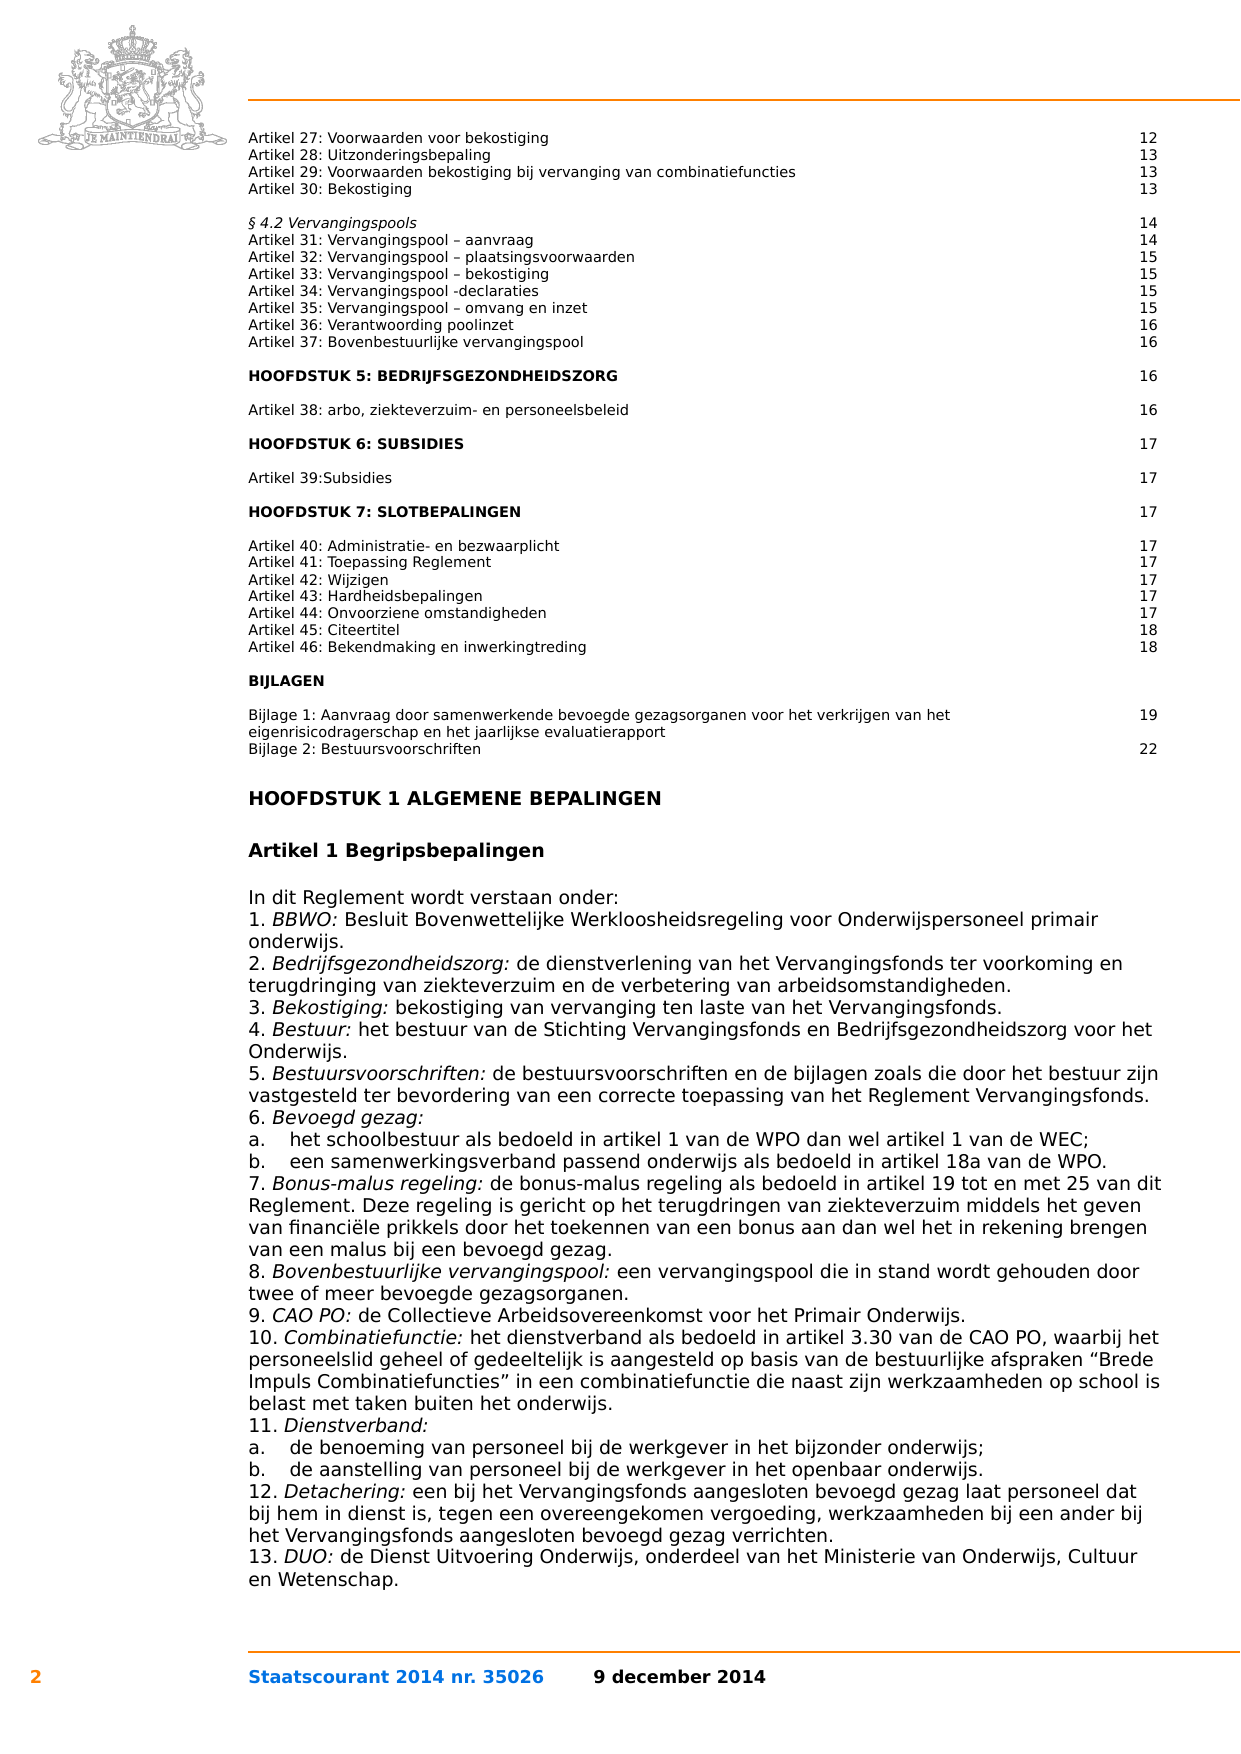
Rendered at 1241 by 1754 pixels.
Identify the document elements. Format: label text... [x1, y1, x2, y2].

table_cell Artikel 31: Vervangingspool – aanvraag [248, 232, 1089, 249]
table_cell HOOFDSTUK 7: SLOTBEPALINGEN [248, 504, 1089, 520]
table_cell 13 [1089, 181, 1163, 198]
text 10. Combinatiefunctie: het dienstverband als bedoeld in artikel 3.30 van de CAO PO, waarbij het personeelslid geheel of gedeeltelijk is aangesteld op basis van de bestuurlijke afspraken “Brede Impuls Combinatiefuncties” in een combinatiefunctie die naast zijn werkzaamheden op school is belast met taken buiten het onderwijs. [248, 1327, 1163, 1414]
table_cell Artikel 28: Uitzonderingsbepaling [248, 147, 1089, 164]
table_cell 15 [1089, 283, 1163, 300]
table_cell 19 [1089, 707, 1163, 741]
text 9. CAO PO: de Collectieve Arbeidsovereenkomst voor het Primair Onderwijs. [248, 1305, 1163, 1327]
table_cell 17 [1089, 605, 1163, 622]
table_cell 16 [1089, 368, 1163, 384]
table_cell Artikel 30: Bekostiging [248, 181, 1089, 198]
table_cell 13 [1089, 147, 1163, 164]
table_cell Artikel 32: Vervangingspool – plaatsingsvoorwaarden [248, 249, 1089, 266]
subtitle Artikel 1 Begripsbepalingen [248, 840, 1163, 862]
table_cell Artikel 35: Vervangingspool – omvang en inzet [248, 300, 1089, 317]
table_cell 17 [1089, 470, 1163, 486]
text a. de benoeming van personeel bij de werkgever in het bijzonder onderwijs; [248, 1437, 1163, 1458]
table_cell 16 [1089, 402, 1163, 418]
subtitle HOOFDSTUK 1 ALGEMENE BEPALINGEN [248, 788, 1163, 810]
table_cell Artikel 33: Vervangingspool – bekostiging [248, 266, 1089, 283]
text 13. DUO: de Dienst Uitvoering Onderwijs, onderdeel van het Ministerie van Onderwijs, Cultuur en Wetenschap. [248, 1546, 1163, 1590]
table_cell [248, 520, 1089, 537]
text 11. Dienstverband: [248, 1414, 1163, 1437]
table_cell HOOFDSTUK 5: BEDRIJFSGEZONDHEIDSZORG [248, 368, 1089, 384]
picture [38, 25, 227, 150]
table_cell § 4.2 Vervangingspools [248, 215, 1089, 232]
table_cell BIJLAGEN [248, 673, 1089, 690]
table_cell Artikel 38: arbo, ziekteverzuim- en personeelsbeleid [248, 402, 1089, 418]
table_cell 17 [1089, 554, 1163, 571]
text 7. Bonus-malus regeling: de bonus-malus regeling als bedoeld in artikel 19 tot en met 25 van dit Reglement. Deze regeling is gericht op het terugdringen van ziekteverzuim middels het geven van financiële prikkels door het toekennen van een bonus aan dan wel het in rekening brengen van een malus bij een bevoegd gezag. [248, 1173, 1163, 1261]
table_cell [1089, 453, 1163, 469]
text a. het schoolbestuur als bedoeld in artikel 1 van de WPO dan wel artikel 1 van de WEC; [248, 1129, 1163, 1151]
table_cell Artikel 27: Voorwaarden voor bekostiging [248, 130, 1089, 147]
table_cell [248, 419, 1089, 436]
table_cell [1089, 486, 1163, 503]
table_cell [248, 453, 1089, 469]
table_cell 18 [1089, 639, 1163, 656]
table_cell [1089, 385, 1163, 402]
table_cell Artikel 42: Wijzigen [248, 571, 1089, 588]
table_cell [1089, 690, 1163, 707]
table_cell Artikel 46: Bekendmaking en inwerkingtreding [248, 639, 1089, 656]
table_cell Artikel 43: Hardheidsbepalingen [248, 588, 1089, 605]
text 6. Bevoegd gezag: [248, 1107, 1163, 1129]
text b. de aanstelling van personeel bij de werkgever in het openbaar onderwijs. [248, 1458, 1163, 1481]
table_cell Artikel 40: Administratie- en bezwaarplicht [248, 538, 1089, 554]
table_cell 14 [1089, 215, 1163, 232]
table_cell 15 [1089, 266, 1163, 283]
table_cell 17 [1089, 538, 1163, 554]
text 4. Bestuur: het bestuur van de Stichting Vervangingsfonds en Bedrijfsgezondheidszorg voor het Onderwijs. [248, 1019, 1163, 1063]
table_cell 15 [1089, 300, 1163, 317]
text 12. Detachering: een bij het Vervangingsfonds aangesloten bevoegd gezag laat personeel dat bij hem in dienst is, tegen een overeengekomen vergoeding, werkzaamheden bij een ander bij het Vervangingsfonds aangesloten bevoegd gezag verrichten. [248, 1481, 1163, 1546]
table_cell [1089, 419, 1163, 436]
text 2. Bedrijfsgezondheidszorg: de dienstverlening van het Vervangingsfonds ter voorkoming en terugdringing van ziekteverzuim en de verbetering van arbeidsomstandigheden. [248, 953, 1163, 997]
table_cell Artikel 41: Toepassing Reglement [248, 554, 1089, 571]
text In dit Reglement wordt verstaan onder: [248, 887, 1163, 909]
table_cell Artikel 45: Citeertitel [248, 622, 1089, 639]
table_cell Bijlage 1: Aanvraag door samenwerkende bevoegde gezagsorganen voor het verkrijgen van het eigenrisicodragerschap en het jaarlijkse evaluatierapport [248, 707, 1089, 741]
table_cell [1089, 673, 1163, 690]
table_cell [1089, 656, 1163, 673]
table_cell Artikel 37: Bovenbestuurlijke vervangingspool [248, 334, 1089, 351]
table_cell 15 [1089, 249, 1163, 266]
table_cell Artikel 29: Voorwaarden bekostiging bij vervanging van combinatiefuncties [248, 164, 1089, 181]
table_cell Artikel 44: Onvoorziene omstandigheden [248, 605, 1089, 622]
table_cell 17 [1089, 436, 1163, 452]
text b. een samenwerkingsverband passend onderwijs als bedoeld in artikel 18a van de WPO. [248, 1151, 1163, 1173]
table_cell 17 [1089, 571, 1163, 588]
table_cell 13 [1089, 164, 1163, 181]
table_cell [248, 690, 1089, 707]
table_cell [1089, 351, 1163, 368]
table_cell 12 [1089, 130, 1163, 147]
table_cell Bijlage 2: Bestuursvoorschriften [248, 741, 1089, 758]
table_cell Artikel 36: Verantwoording poolinzet [248, 317, 1089, 334]
table_cell 14 [1089, 232, 1163, 249]
table_cell HOOFDSTUK 6: SUBSIDIES [248, 436, 1089, 452]
table_cell [248, 198, 1089, 215]
table_cell 17 [1089, 504, 1163, 520]
table_cell 16 [1089, 317, 1163, 334]
table_cell [1089, 520, 1163, 537]
table_cell 17 [1089, 588, 1163, 605]
table_cell Artikel 39:Subsidies [248, 470, 1089, 486]
table_cell 18 [1089, 622, 1163, 639]
table_cell 16 [1089, 334, 1163, 351]
text 3. Bekostiging: bekostiging van vervanging ten laste van het Vervangingsfonds. [248, 997, 1163, 1019]
table_cell [248, 656, 1089, 673]
table_cell [1089, 198, 1163, 215]
text 5. Bestuursvoorschriften: de bestuursvoorschriften en de bijlagen zoals die door het bestuur zijn vastgesteld ter bevordering van een correcte toepassing van het Reglement Vervangingsfonds. [248, 1063, 1163, 1107]
table_cell 22 [1089, 741, 1163, 758]
table_cell [248, 351, 1089, 368]
table_cell [248, 385, 1089, 402]
table_cell Artikel 34: Vervangingspool -declaraties [248, 283, 1089, 300]
text 1. BBWO: Besluit Bovenwettelijke Werkloosheidsregeling voor Onderwijspersoneel primair onderwijs. [248, 909, 1163, 953]
text 8. Bovenbestuurlijke vervangingspool: een vervangingspool die in stand wordt gehouden door twee of meer bevoegde gezagsorganen. [248, 1261, 1163, 1305]
table_cell [248, 486, 1089, 503]
